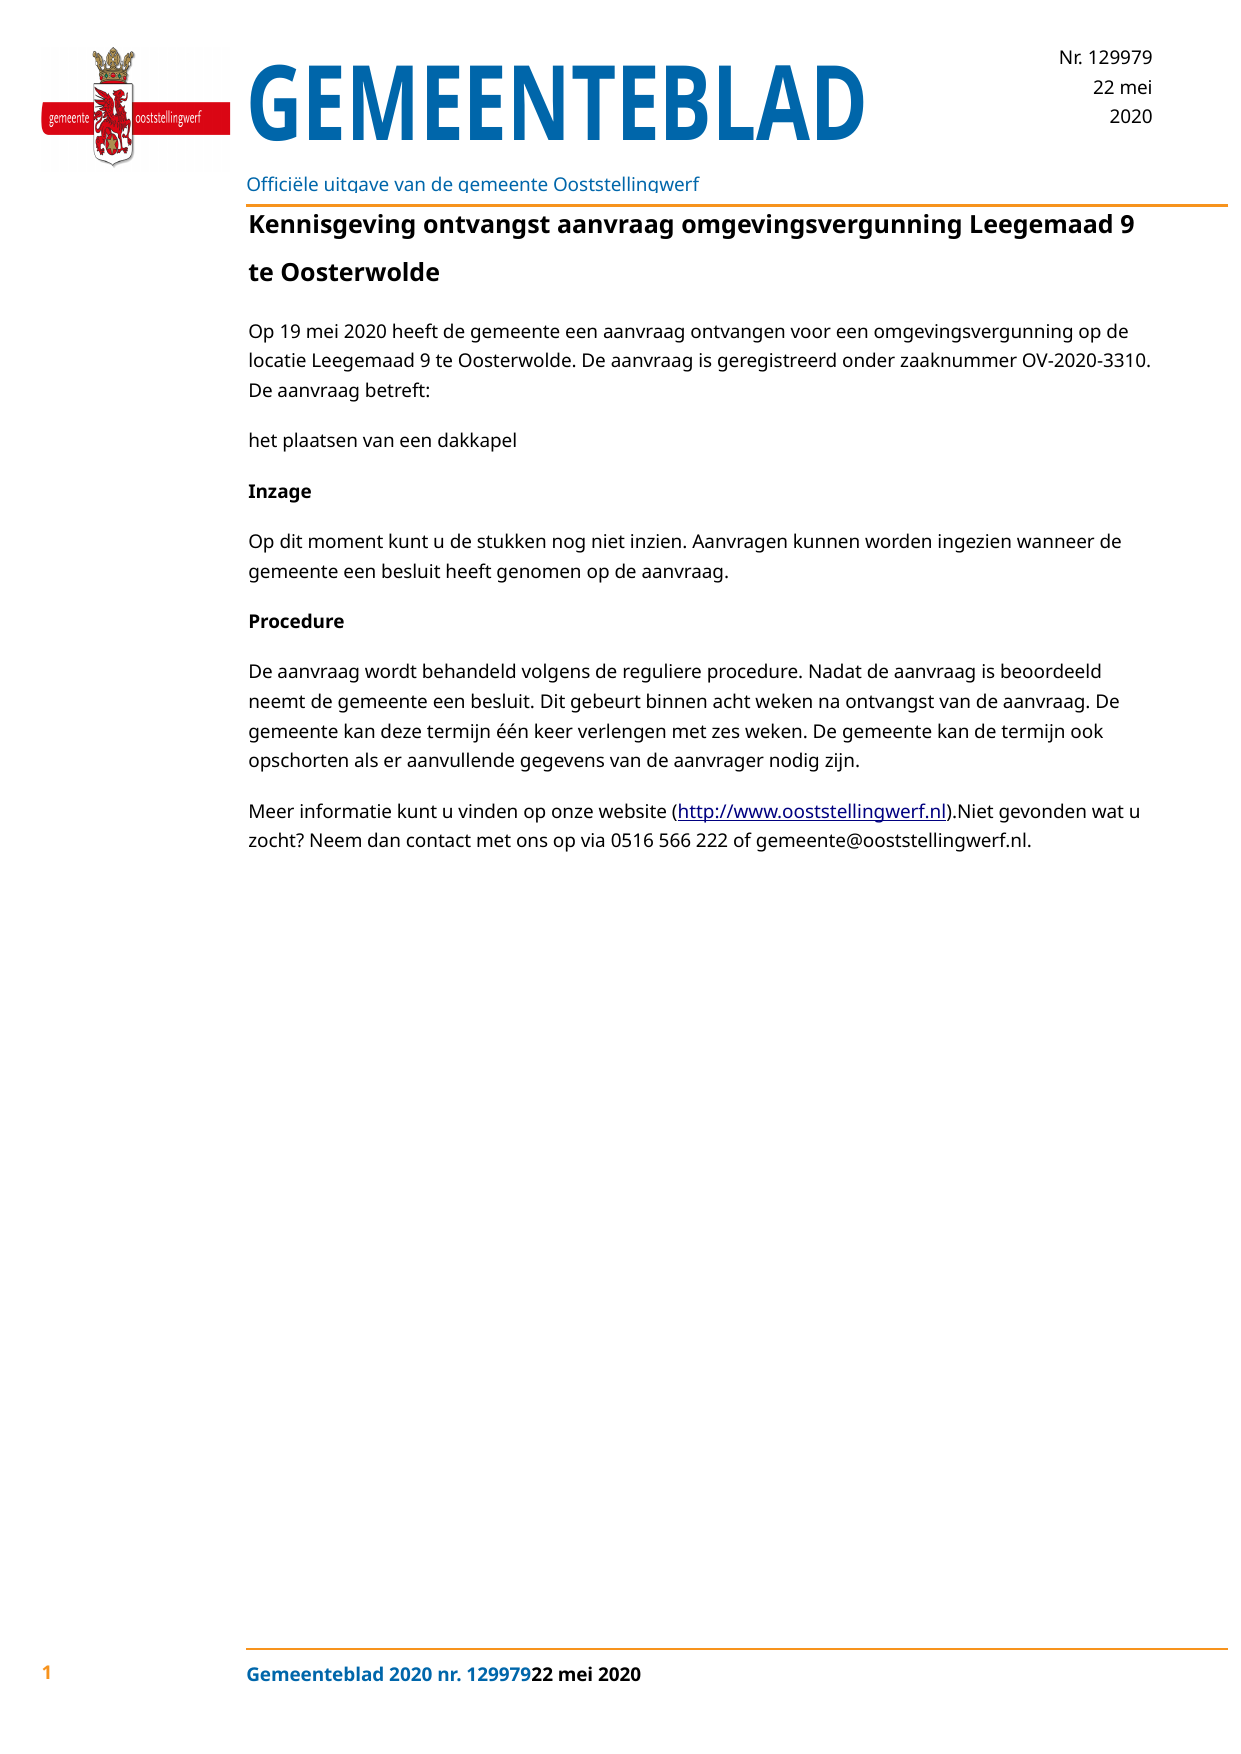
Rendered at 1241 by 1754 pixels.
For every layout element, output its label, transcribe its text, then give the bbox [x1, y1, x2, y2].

text het plaatsen van een dakkapel [248, 427, 1152, 453]
picture [41, 47, 231, 172]
text Procedure [248, 608, 1152, 634]
text De aanvraag wordt behandeld volgens de reguliere procedure. Nadat de aanvraag is beoordeeld neemt de gemeente een besluit. Dit gebeurt binnen acht weken na ontvangst van de aanvraag. De gemeente kan deze termijn één keer verlengen met zes weken. De gemeente kan de termijn ook opschorten als er aanvullende gegevens van de aanvrager nodig zijn. [248, 659, 1152, 773]
text Op dit moment kunt u de stukken nog niet inzien. Aanvragen kunnen worden ingezien wanneer de gemeente een besluit heeft genomen op de aanvraag. [248, 528, 1152, 584]
text Meer informatie kunt u vinden op onze website (http://www.ooststellingwerf.nl).Niet gevonden wat u zocht? Neem dan contact met ons op via 0516 566 222 of gemeente@ooststellingwerf.nl. [248, 798, 1152, 853]
text Kennisgeving ontvangst aanvraag omgevingsvergunning Leegemaad 9 te Oosterwolde [248, 207, 1152, 288]
text Op 19 mei 2020 heeft de gemeente een aanvraag ontvangen voor een omgevingsvergunning op de locatie Leegemaad 9 te Oosterwolde. De aanvraag is geregistreerd onder zaaknummer OV-2020-3310. De aanvraag betreft: [248, 318, 1152, 403]
text Inzage [248, 478, 1152, 504]
